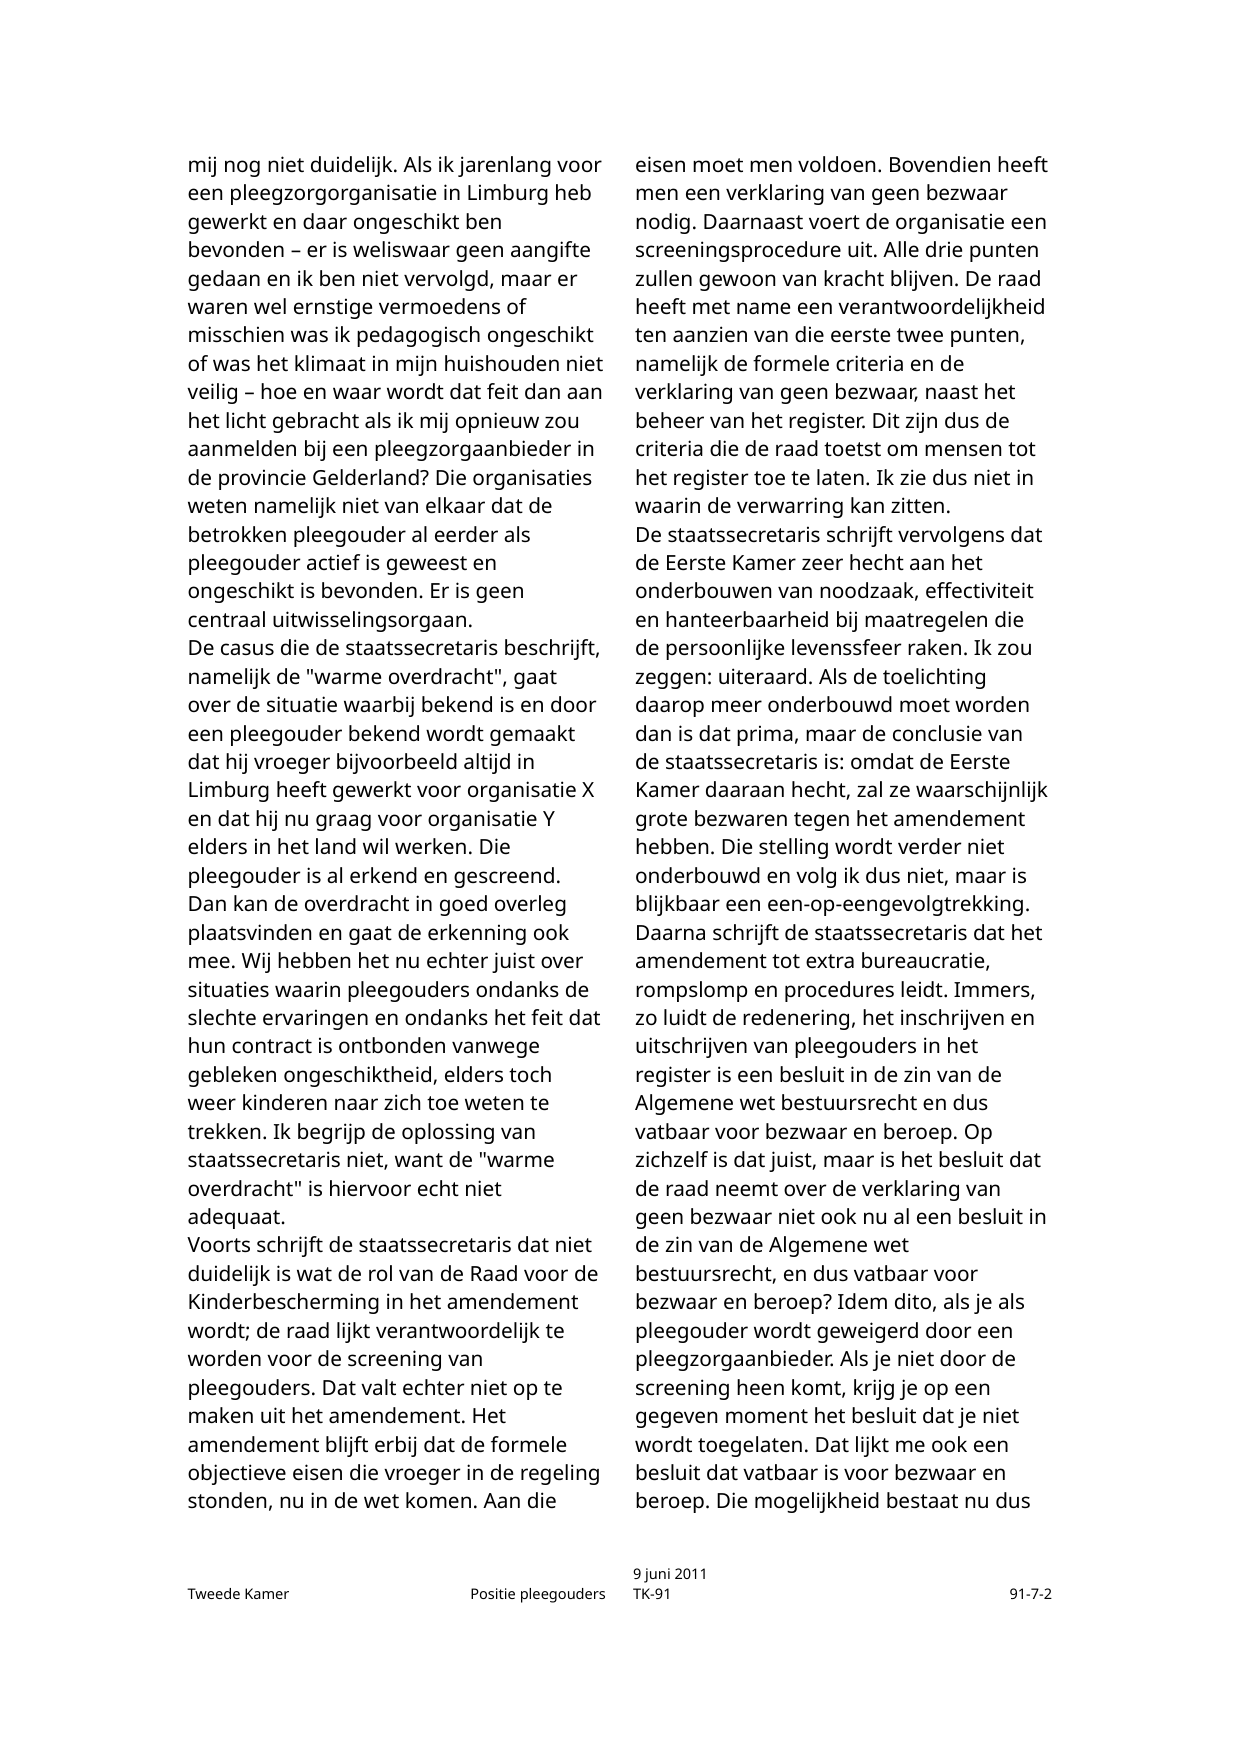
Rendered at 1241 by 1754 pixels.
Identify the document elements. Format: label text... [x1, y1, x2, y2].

text Daarna schrijft de staatssecretaris dat het amendement tot extra bureaucratie, rompslomp en procedures leidt. Immers, zo luidt de redenering, het inschrijven en uitschrijven van pleegouders in het register is een besluit in de zin van de Algemene wet bestuursrecht en dus vatbaar voor bezwaar en beroep. Op zichzelf is dat juist, maar is het besluit dat de raad neemt over de verklaring van geen bezwaar niet ook nu al een besluit in de zin van de Algemene wet bestuursrecht, en dus vatbaar voor bezwaar en beroep? Idem dito, als je als pleegouder wordt geweigerd door een pleegzorgaanbieder. Als je niet door de screening heen komt, krijg je op een gegeven moment het besluit dat je niet wordt toegelaten. Dat lijkt me ook een besluit dat vatbaar is voor bezwaar en beroep. Die mogelijkheid bestaat nu dus [635, 918, 1053, 1515]
text De staatssecretaris schrijft vervolgens dat de Eerste Kamer zeer hecht aan het onderbouwen van noodzaak, effectiviteit en hanteerbaarheid bij maatregelen die de persoonlijke levenssfeer raken. Ik zou zeggen: uiteraard. Als de toelichting daarop meer onderbouwd moet worden dan is dat prima, maar de conclusie van de staatssecretaris is: omdat de Eerste Kamer daaraan hecht, zal ze waarschijnlijk grote bezwaren tegen het amendement hebben. Die stelling wordt verder niet onderbouwd en volg ik dus niet, maar is blijkbaar een een-op-eengevolgtrekking. [635, 520, 1053, 918]
text Voorts schrijft de staatssecretaris dat niet duidelijk is wat de rol van de Raad voor de Kinderbescherming in het amendement wordt; de raad lijkt verantwoordelijk te worden voor de screening van pleegouders. Dat valt echter niet op te maken uit het amendement. Het amendement blijft erbij dat de formele objectieve eisen die vroeger in de regeling stonden, nu in de wet komen. Aan die [187, 1231, 605, 1515]
text eisen moet men voldoen. Bovendien heeft men een verklaring van geen bezwaar nodig. Daarnaast voert de organisatie een screeningsprocedure uit. Alle drie punten zullen gewoon van kracht blijven. De raad heeft met name een verantwoordelijkheid ten aanzien van die eerste twee punten, namelijk de formele criteria en de verklaring van geen bezwaar, naast het beheer van het register. Dit zijn dus de criteria die de raad toetst om mensen tot het register toe te laten. Ik zie dus niet in waarin de verwarring kan zitten. [635, 150, 1053, 520]
text De casus die de staatssecretaris beschrijft, namelijk de "warme overdracht", gaat over de situatie waarbij bekend is en door een pleegouder bekend wordt gemaakt dat hij vroeger bijvoorbeeld altijd in Limburg heeft gewerkt voor organisatie X en dat hij nu graag voor organisatie Y elders in het land wil werken. Die pleegouder is al erkend en gescreend. Dan kan de overdracht in goed overleg plaatsvinden en gaat de erkenning ook mee. Wij hebben het nu echter juist over situaties waarin pleegouders ondanks de slechte ervaringen en ondanks het feit dat hun contract is ontbonden vanwege gebleken ongeschiktheid, elders toch weer kinderen naar zich toe weten te trekken. Ik begrijp de oplossing van staatssecretaris niet, want de "warme overdracht" is hiervoor echt niet adequaat. [187, 633, 605, 1231]
text mij nog niet duidelijk. Als ik jarenlang voor een pleegzorgorganisatie in Limburg heb gewerkt en daar ongeschikt ben bevonden – er is weliswaar geen aangifte gedaan en ik ben niet vervolgd, maar er waren wel ernstige vermoedens of misschien was ik pedagogisch ongeschikt of was het klimaat in mijn huishouden niet veilig – hoe en waar wordt dat feit dan aan het licht gebracht als ik mij opnieuw zou aanmelden bij een pleegzorgaanbieder in de provincie Gelderland? Die organisaties weten namelijk niet van elkaar dat de betrokken pleegouder al eerder als pleegouder actief is geweest en ongeschikt is bevonden. Er is geen centraal uitwisselingsorgaan. [187, 150, 605, 633]
